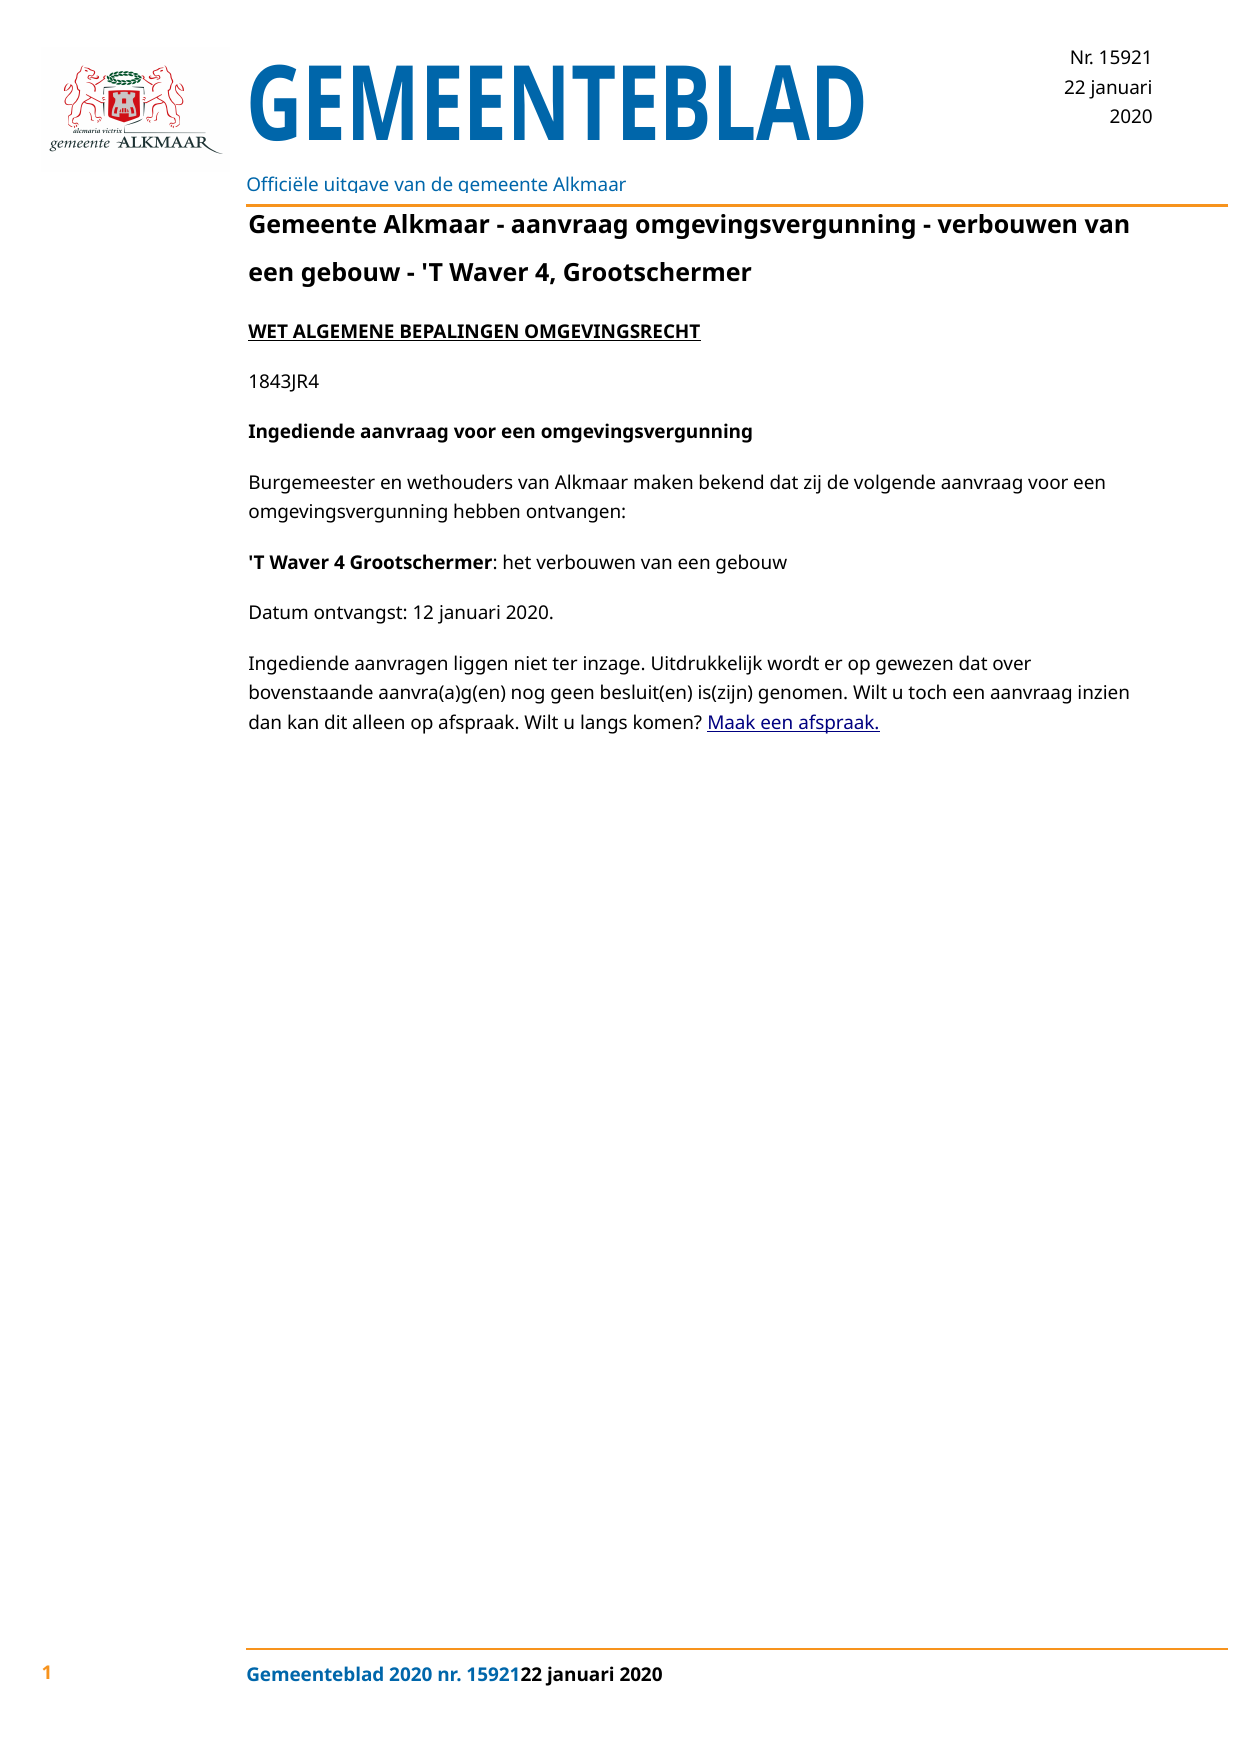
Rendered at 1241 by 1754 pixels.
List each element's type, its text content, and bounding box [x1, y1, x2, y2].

text Gemeente Alkmaar - aanvraag omgevingsvergunning - verbouwen van een gebouw - 'T Waver 4, Grootschermer [248, 207, 1152, 288]
text 'T Waver 4 Grootschermer: het verbouwen van een gebouw [248, 549, 1152, 575]
picture [41, 47, 231, 172]
text 1843JR4 [248, 368, 1152, 394]
text Burgemeester en wethouders van Alkmaar maken bekend dat zij de volgende aanvraag voor een omgevingsvergunning hebben ontvangen: [248, 469, 1152, 524]
text WET ALGEMENE BEPALINGEN OMGEVINGSRECHT [248, 318, 1152, 344]
text Ingediende aanvraag voor een omgevingsvergunning [248, 419, 1152, 444]
text Datum ontvangst: 12 januari 2020. [248, 599, 1152, 625]
text Ingediende aanvragen liggen niet ter inzage. Uitdrukkelijk wordt er op gewezen dat over bovenstaande aanvra(a)g(en) nog geen besluit(en) is(zijn) genomen. Wilt u toch een aanvraag inzien dan kan dit alleen op afspraak. Wilt u langs komen? Maak een afspraak. [248, 650, 1152, 735]
